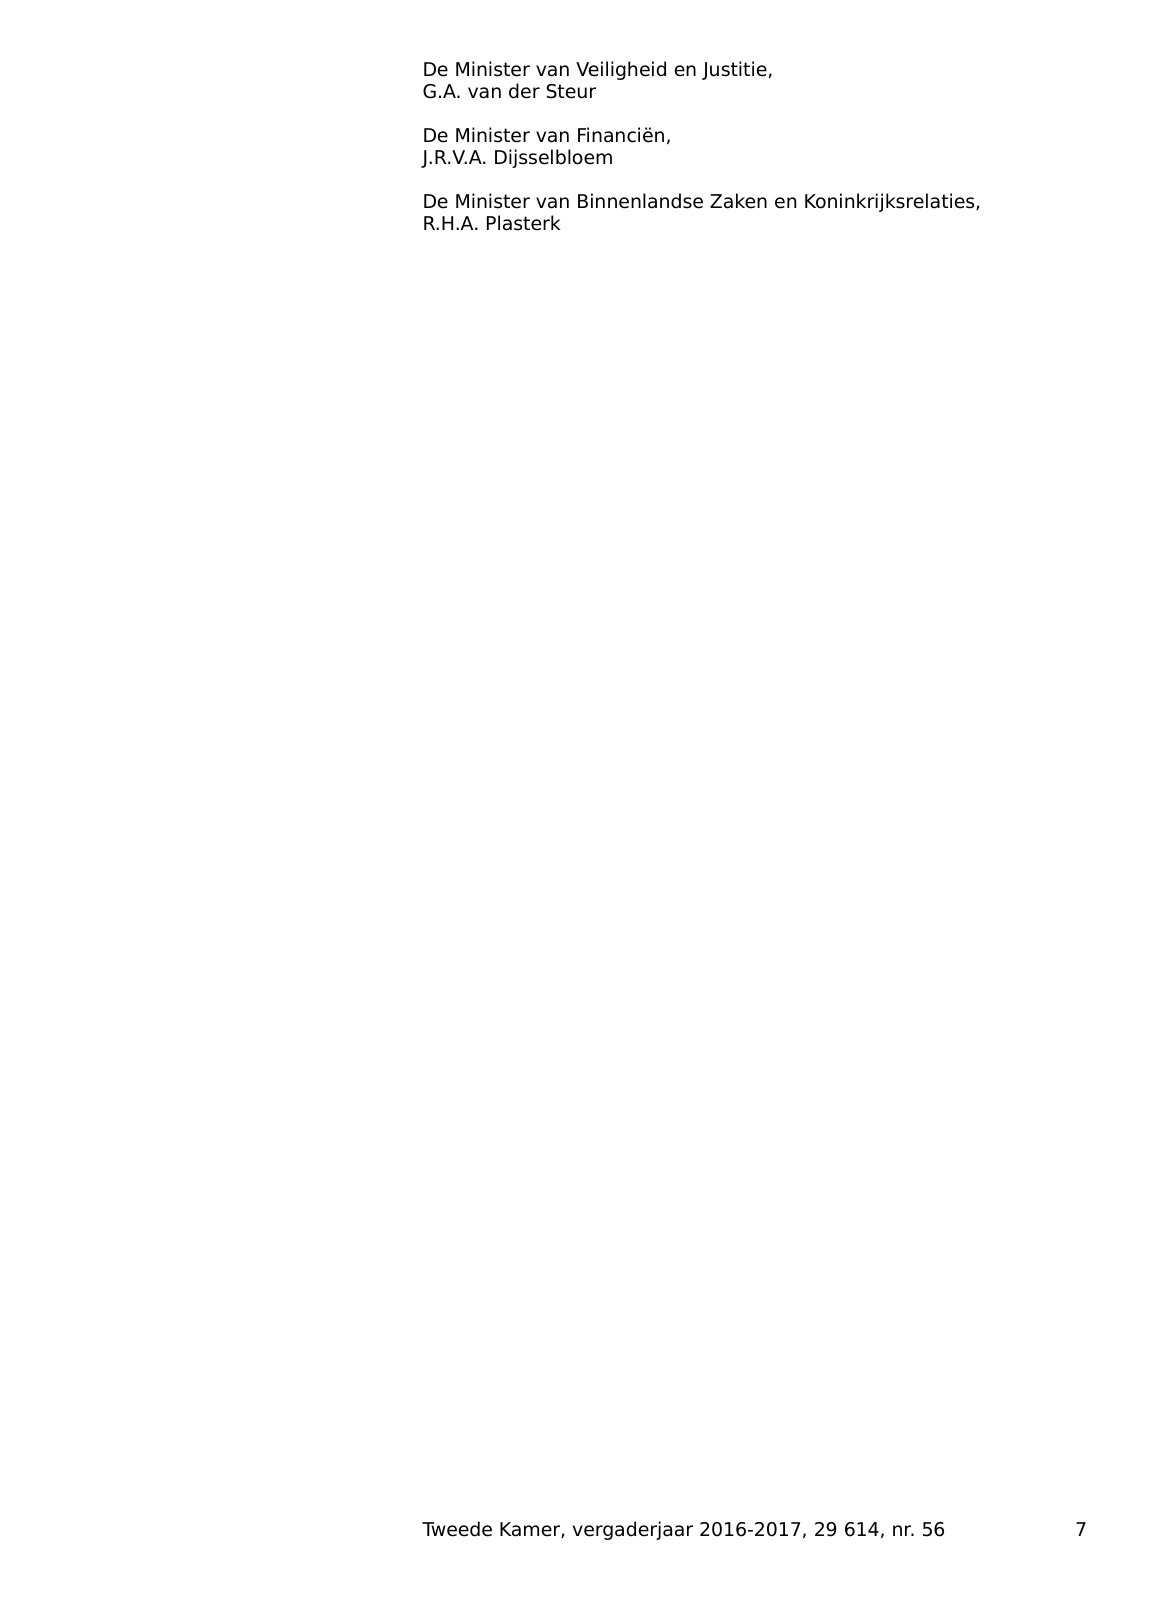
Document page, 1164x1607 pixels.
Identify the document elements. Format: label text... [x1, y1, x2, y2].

text De Minister van Veiligheid en Justitie, G.A. van der Steur [422, 59, 1087, 103]
text De Minister van Financiën, J.R.V.A. Dijsselbloem [422, 125, 1087, 169]
text De Minister van Binnenlandse Zaken en Koninkrijksrelaties, R.H.A. Plasterk [422, 191, 1087, 235]
